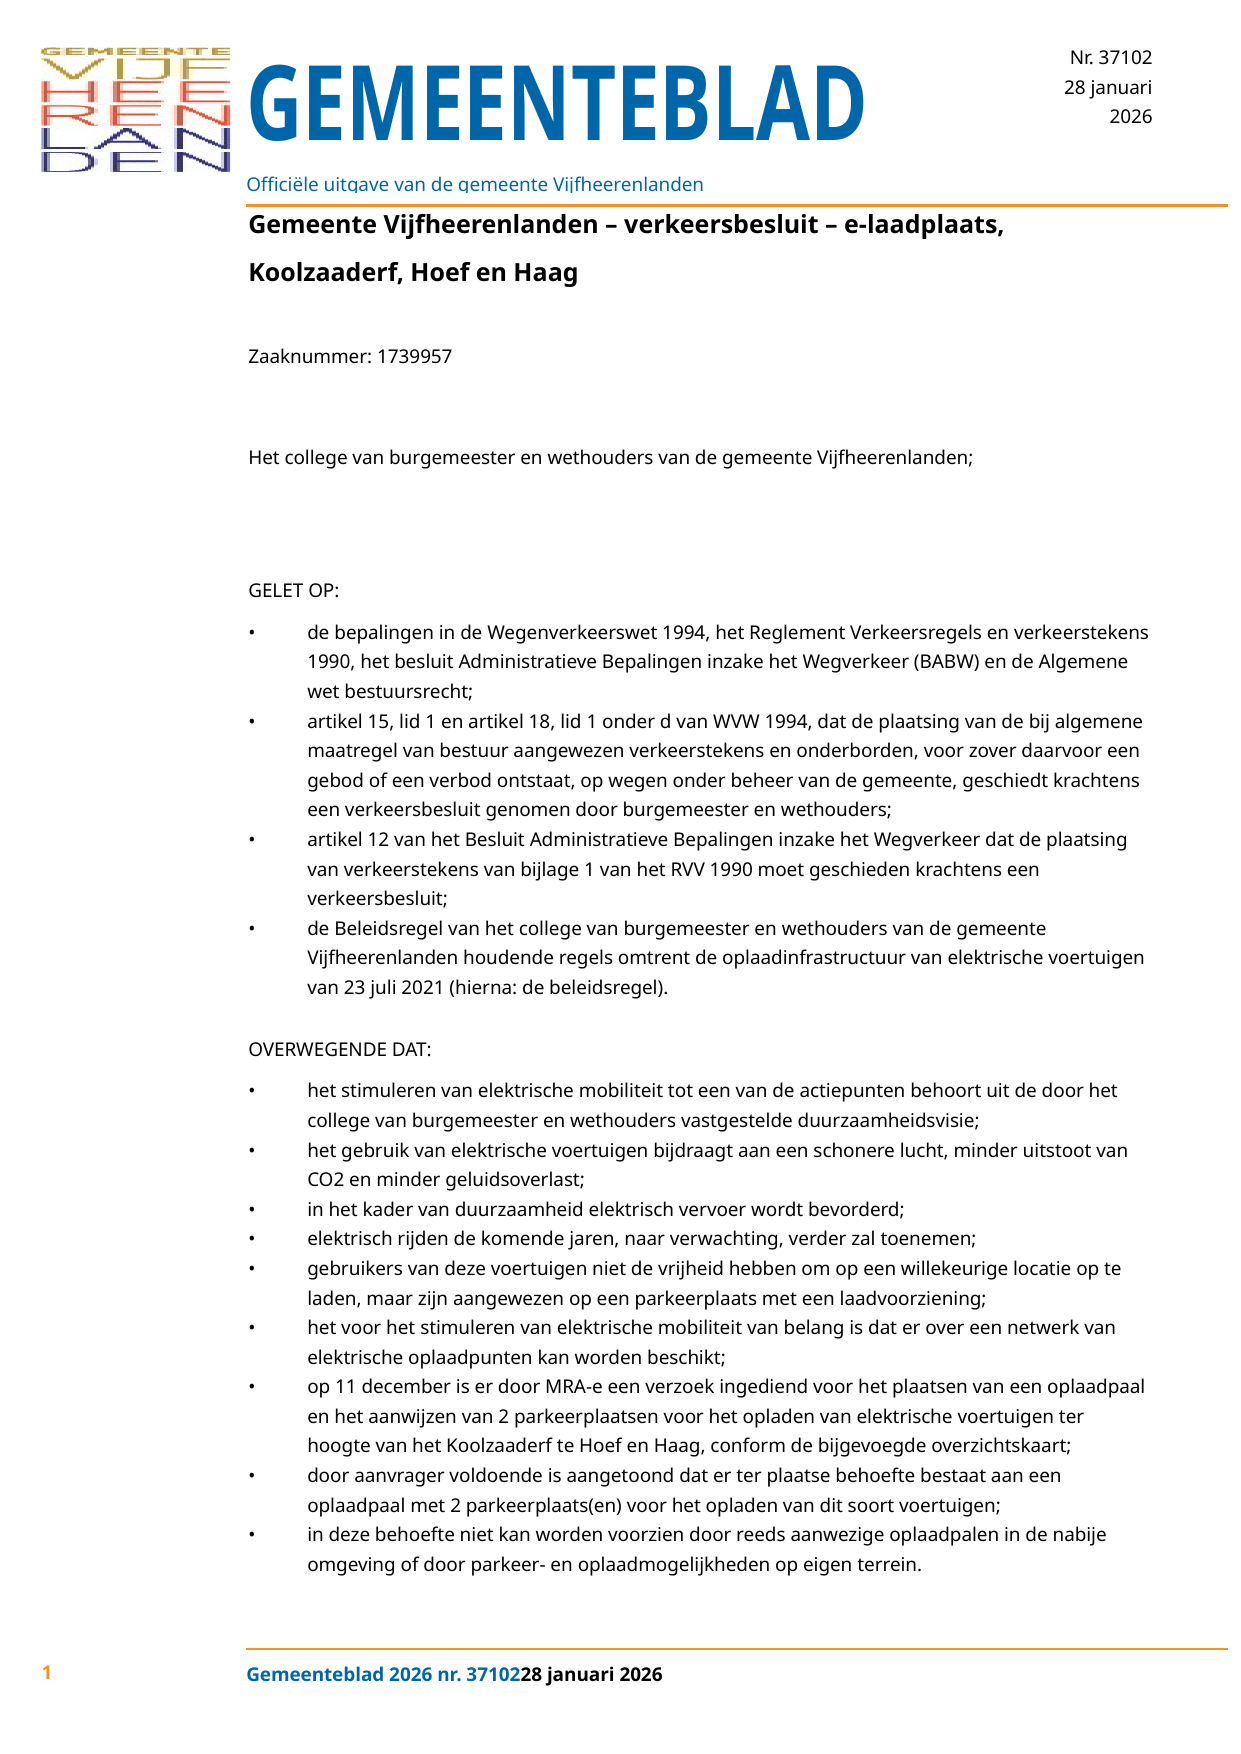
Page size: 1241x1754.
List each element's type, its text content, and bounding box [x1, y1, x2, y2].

text Gemeente Vijfheerenlanden – verkeersbesluit – e-laadplaats, Koolzaaderf, Hoef en Haag [248, 207, 1152, 288]
text OVERWEGENDE DAT: [248, 1041, 1152, 1060]
list in deze behoefte niet kan worden voorzien door reeds aanwezige oplaadpalen in de nabije omgeving of door parkeer- en oplaadmogelijkheden op eigen terrein. [248, 1521, 1152, 1577]
list de Beleidsregel van het college van burgemeester en wethouders van de gemeente Vijfheerenlanden houdende regels omtrent de oplaadinfrastructuur van elektrische voertuigen van 23 juli 2021 (hierna: de beleidsregel). [248, 915, 1152, 1000]
list de bepalingen in de Wegenverkeerswet 1994, het Reglement Verkeersregels en verkeerstekens 1990, het besluit Administratieve Bepalingen inzake het Wegverkeer (BABW) en de Algemene wet bestuursrecht; [248, 619, 1152, 704]
list elektrisch rijden de komende jaren, naar verwachting, verder zal toenemen; [248, 1226, 1152, 1251]
list door aanvrager voldoende is aangetoond dat er ter plaatse behoefte bestaat aan een oplaadpaal met 2 parkeerplaats(en) voor het opladen van dit soort voertuigen; [248, 1462, 1152, 1517]
list artikel 15, lid 1 en artikel 18, lid 1 onder d van WVW 1994, dat de plaatsing van de bij algemene maatregel van bestuur aangewezen verkeerstekens en onderborden, voor zover daarvoor een gebod of een verbod ontstaat, op wegen onder beheer van de gemeente, geschiedt krachtens een verkeersbesluit genomen door burgemeester en wethouders; [248, 708, 1152, 822]
text Zaaknummer: 1739957 [248, 344, 1152, 369]
list het voor het stimuleren van elektrische mobiliteit van belang is dat er over een netwerk van elektrische oplaadpunten kan worden beschikt; [248, 1314, 1152, 1369]
list op 11 december is er door MRA-e een verzoek ingediend voor het plaatsen van een oplaadpaal en het aanwijzen van 2 parkeerplaatsen voor het opladen van elektrische voertuigen ter hoogte van het Koolzaaderf te Hoef en Haag, conform de bijgevoegde overzichtskaart; [248, 1373, 1152, 1458]
text Het college van burgemeester en wethouders van de gemeente Vijfheerenlanden; [248, 444, 1152, 470]
list in het kader van duurzaamheid elektrisch vervoer wordt bevorderd; [248, 1196, 1152, 1222]
picture [41, 47, 231, 172]
list gebruikers van deze voertuigen niet de vrijheid hebben om op een willekeurige locatie op te laden, maar zijn aangewezen op een parkeerplaats met een laadvoorziening; [248, 1255, 1152, 1310]
list artikel 12 van het Besluit Administratieve Bepalingen inzake het Wegverkeer dat de plaatsing van verkeerstekens van bijlage 1 van het RVV 1990 moet geschieden krachtens een verkeersbesluit; [248, 826, 1152, 911]
list het stimuleren van elektrische mobiliteit tot een van de actiepunten behoort uit de door het college van burgemeester en wethouders vastgestelde duurzaamheidsvisie; [248, 1078, 1152, 1133]
text GELET OP: [248, 582, 1152, 601]
list het gebruik van elektrische voertuigen bijdraagt aan een schonere lucht, minder uitstoot van CO2 en minder geluidsoverlast; [248, 1137, 1152, 1192]
